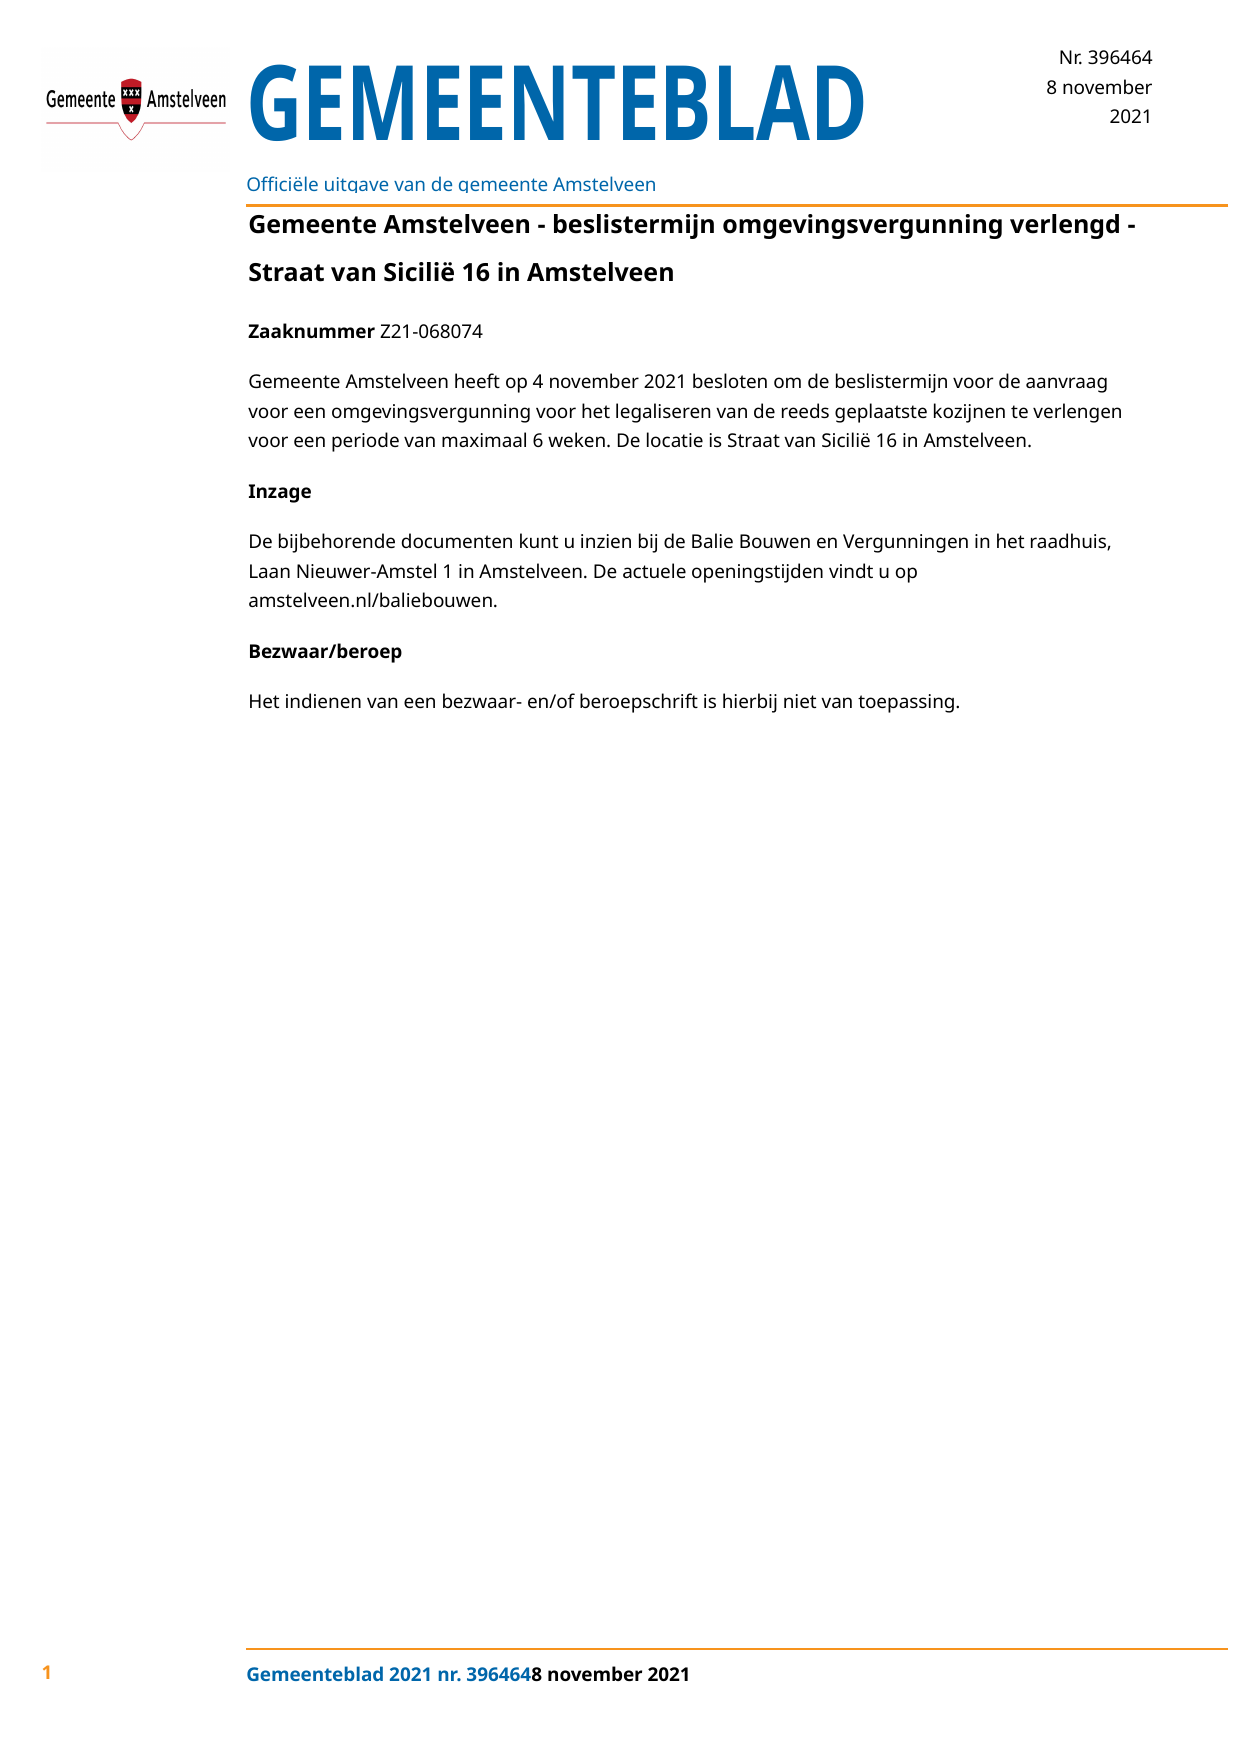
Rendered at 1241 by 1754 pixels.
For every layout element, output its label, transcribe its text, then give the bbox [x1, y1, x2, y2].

text Gemeente Amstelveen heeft op 4 november 2021 besloten om de beslistermijn voor de aanvraag voor een omgevingsvergunning voor het legaliseren van de reeds geplaatste kozijnen te verlengen voor een periode van maximaal 6 weken. De locatie is Straat van Sicilië 16 in Amstelveen. [248, 368, 1152, 453]
text Bezwaar/beroep [248, 638, 1152, 664]
text Gemeente Amstelveen - beslistermijn omgevingsvergunning verlengd - Straat van Sicilië 16 in Amstelveen [248, 207, 1152, 288]
text Zaaknummer Z21-068074 [248, 318, 1152, 344]
picture [41, 47, 231, 172]
text Inzage [248, 478, 1152, 504]
text Het indienen van een bezwaar- en/of beroepschrift is hierbij niet van toepassing. [248, 688, 1152, 714]
text De bijbehorende documenten kunt u inzien bij de Balie Bouwen en Vergunningen in het raadhuis, Laan Nieuwer-Amstel 1 in Amstelveen. De actuele openingstijden vindt u op amstelveen.nl/baliebouwen. [248, 528, 1152, 613]
